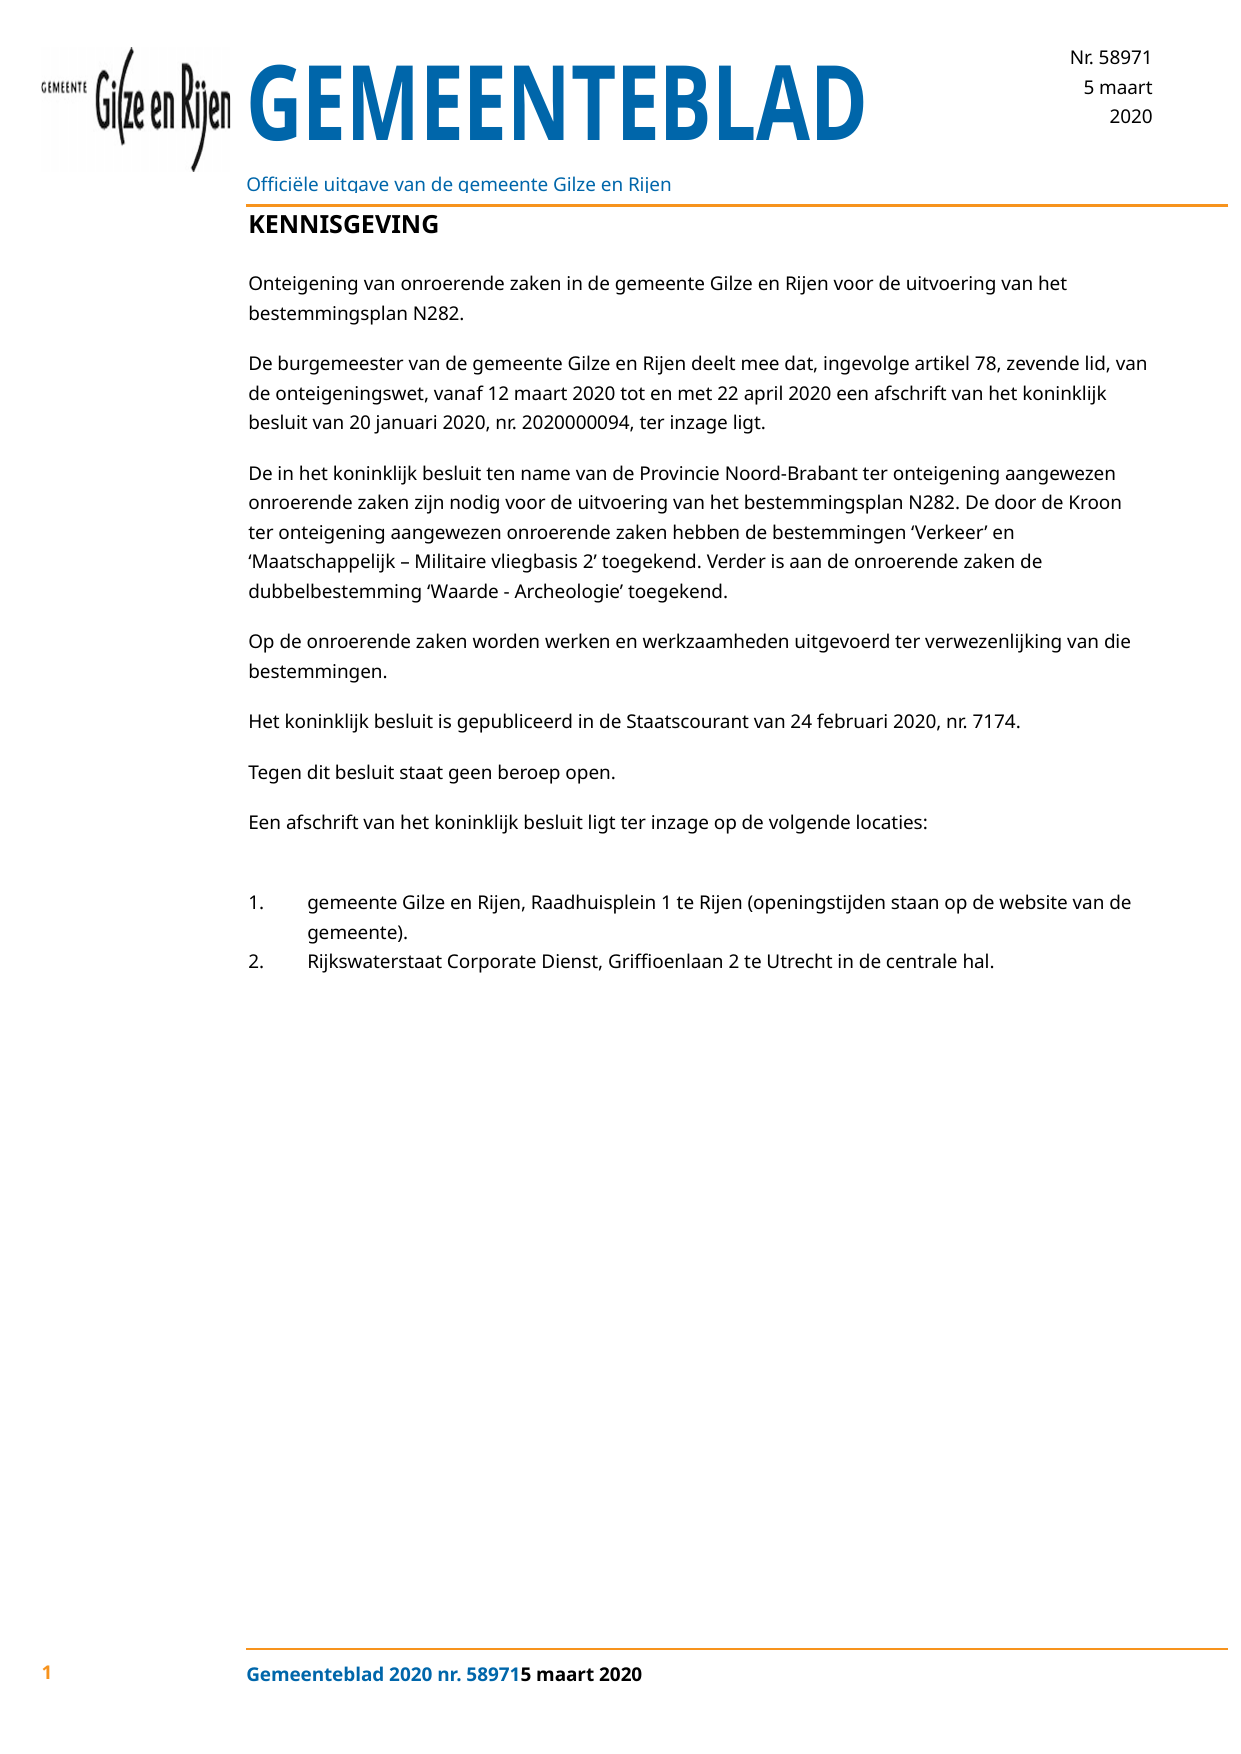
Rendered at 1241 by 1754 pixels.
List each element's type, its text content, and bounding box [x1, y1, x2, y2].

list Rijkswaterstaat Corporate Dienst, Griffioenlaan 2 te Utrecht in de centrale hal. [248, 949, 1152, 974]
text Het koninklijk besluit is gepubliceerd in de Staatscourant van 24 februari 2020, nr. 7174. [248, 709, 1152, 734]
text De burgemeester van de gemeente Gilze en Rijen deelt mee dat, ingevolge artikel 78, zevende lid, van de onteigeningswet, vanaf 12 maart 2020 tot en met 22 april 2020 een afschrift van het koninklijk besluit van 20 januari 2020, nr. 2020000094, ter inzage ligt. [248, 350, 1152, 435]
text De in het koninklijk besluit ten name van de Provincie Noord-Brabant ter onteigening aangewezen onroerende zaken zijn nodig voor de uitvoering van het bestemmingsplan N282. De door de Kroon ter onteigening aangewezen onroerende zaken hebben de bestemmingen ‘Verkeer’ en ‘Maatschappelijk – Militaire vliegbasis 2’ toegekend. Verder is aan de onroerende zaken de dubbelbestemming ‘Waarde - Archeologie’ toegekend. [248, 460, 1152, 604]
list gemeente Gilze en Rijen, Raadhuisplein 1 te Rijen (openingstijden staan op de website van de gemeente). [248, 889, 1152, 945]
text Onteigening van onroerende zaken in de gemeente Gilze en Rijen voor de uitvoering van het bestemmingsplan N282. [248, 270, 1152, 326]
text KENNISGEVING [248, 207, 1152, 241]
picture [41, 47, 231, 172]
text Op de onroerende zaken worden werken en werkzaamheden uitgevoerd ter verwezenlijking van die bestemmingen. [248, 629, 1152, 684]
text Tegen dit besluit staat geen beroep open. [248, 759, 1152, 785]
text Een afschrift van het koninklijk besluit ligt ter inzage op de volgende locaties: [248, 809, 1152, 835]
